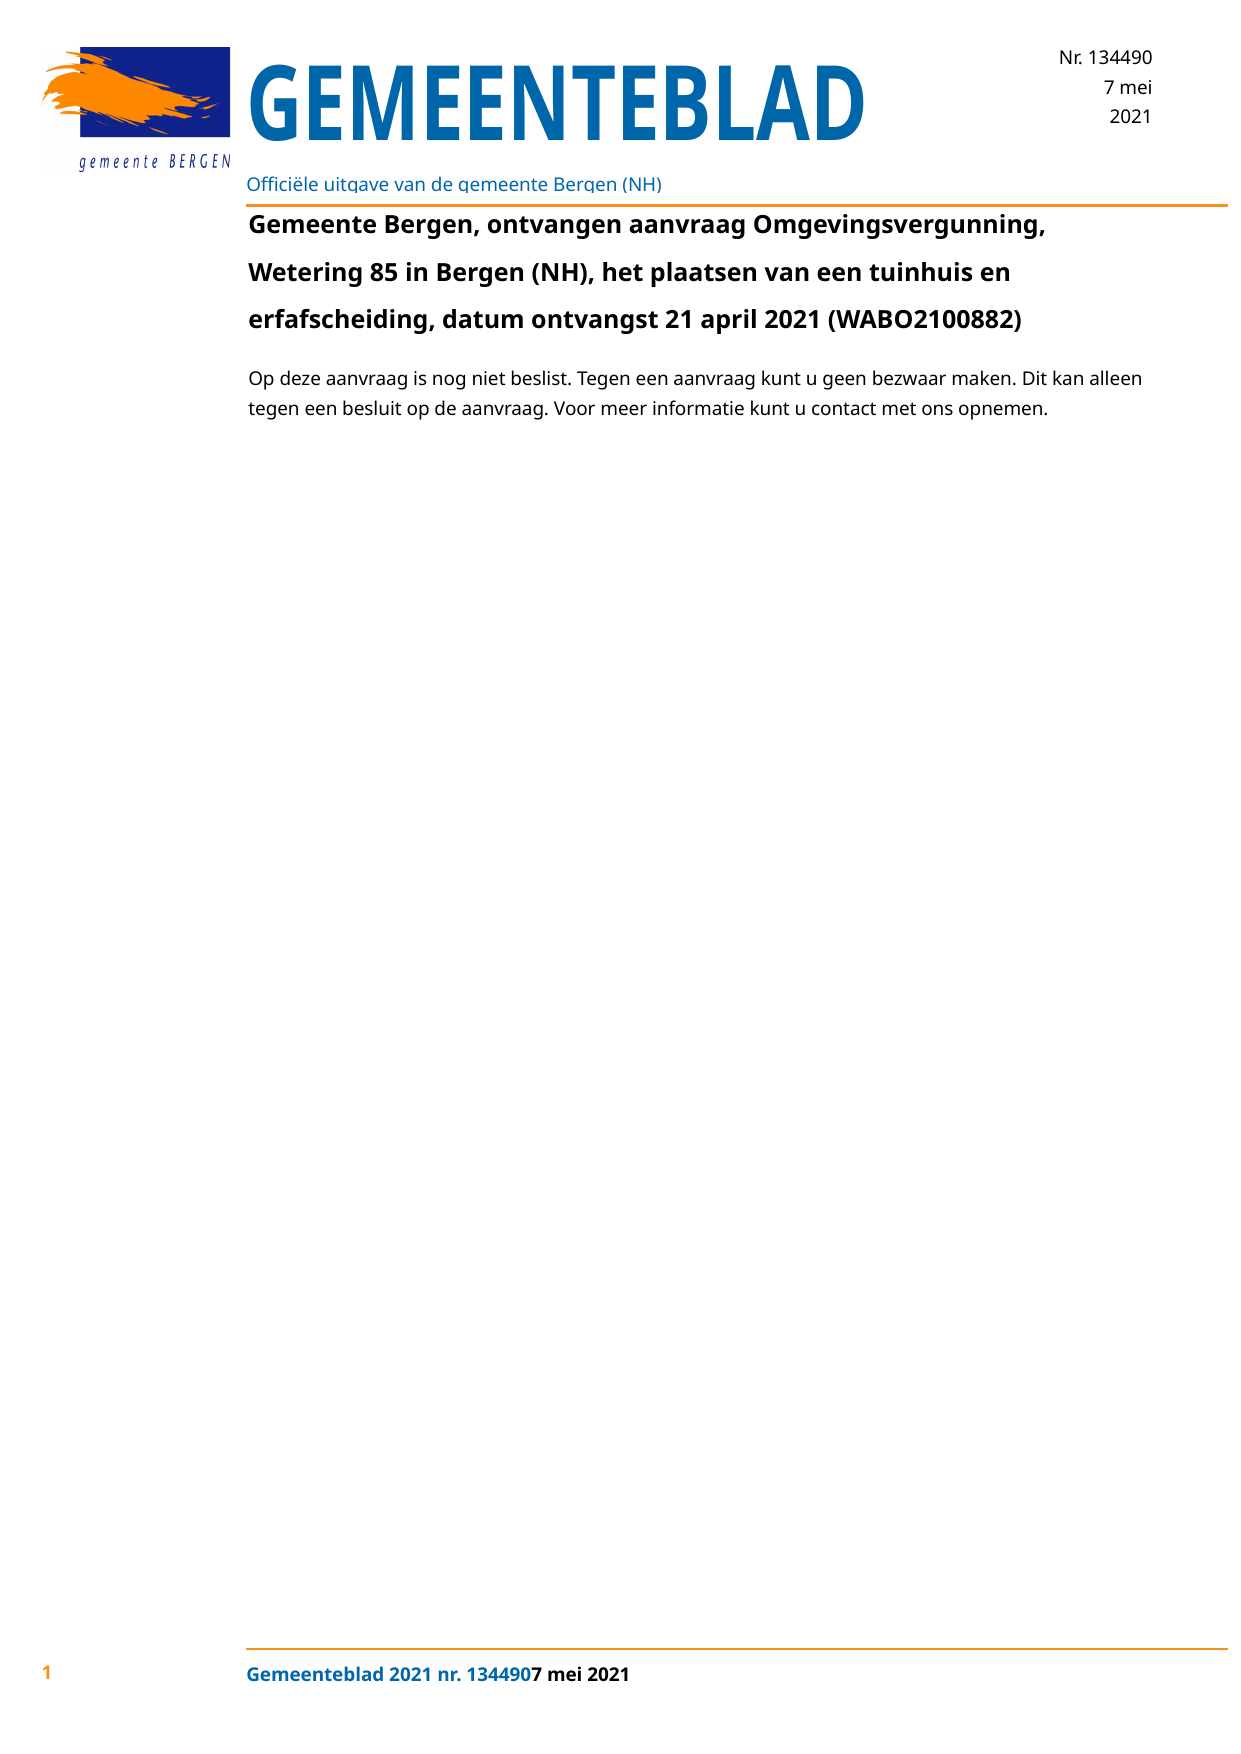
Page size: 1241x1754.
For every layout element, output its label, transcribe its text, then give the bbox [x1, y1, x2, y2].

text Gemeente Bergen, ontvangen aanvraag Omgevingsvergunning, Wetering 85 in Bergen (NH), het plaatsen van een tuinhuis en erfafscheiding, datum ontvangst 21 april 2021 (WABO2100882) [248, 207, 1152, 336]
text Op deze aanvraag is nog niet beslist. Tegen een aanvraag kunt u geen bezwaar maken. Dit kan alleen tegen een besluit op de aanvraag. Voor meer informatie kunt u contact met ons opnemen. [248, 366, 1152, 421]
picture [41, 47, 231, 172]
